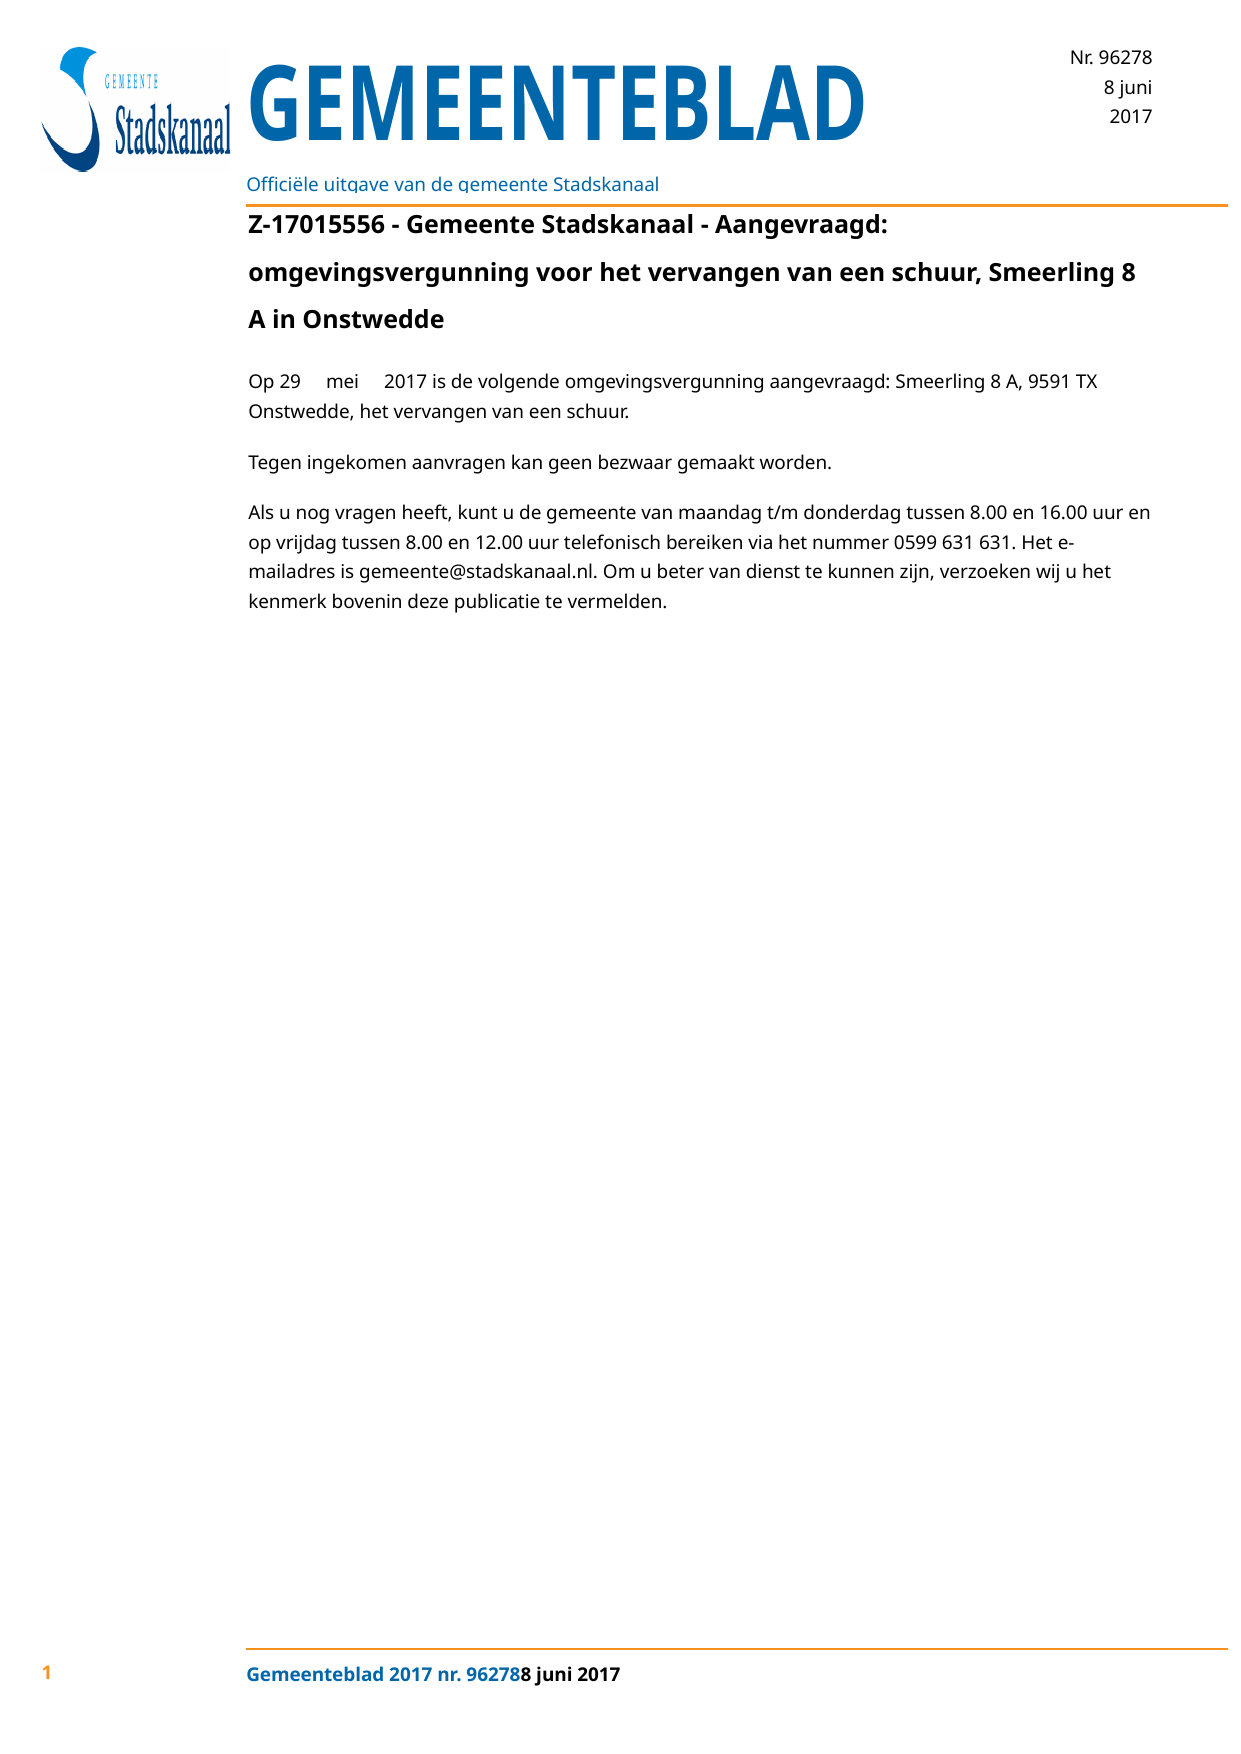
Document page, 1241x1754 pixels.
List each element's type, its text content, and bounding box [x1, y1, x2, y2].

text Als u nog vragen heeft, kunt u de gemeente van maandag t/m donderdag tussen 8.00 en 16.00 uur en op vrijdag tussen 8.00 en 12.00 uur telefonisch bereiken via het nummer 0599 631 631. Het e-mailadres is gemeente@stadskanaal.nl. Om u beter van dienst te kunnen zijn, verzoeken wij u het kenmerk bovenin deze publicatie te vermelden. [248, 499, 1152, 614]
picture [41, 47, 231, 172]
text Z-17015556 - Gemeente Stadskanaal - Aangevraagd: omgevingsvergunning voor het vervangen van een schuur, Smeerling 8 A in Onstwedde [248, 207, 1152, 336]
text Tegen ingekomen aanvragen kan geen bezwaar gemaakt worden. [248, 449, 1152, 475]
text Op 29 mei 2017 is de volgende omgevingsvergunning aangevraagd: Smeerling 8 A, 9591 TX Onstwedde, het vervangen van een schuur. [248, 366, 1152, 424]
